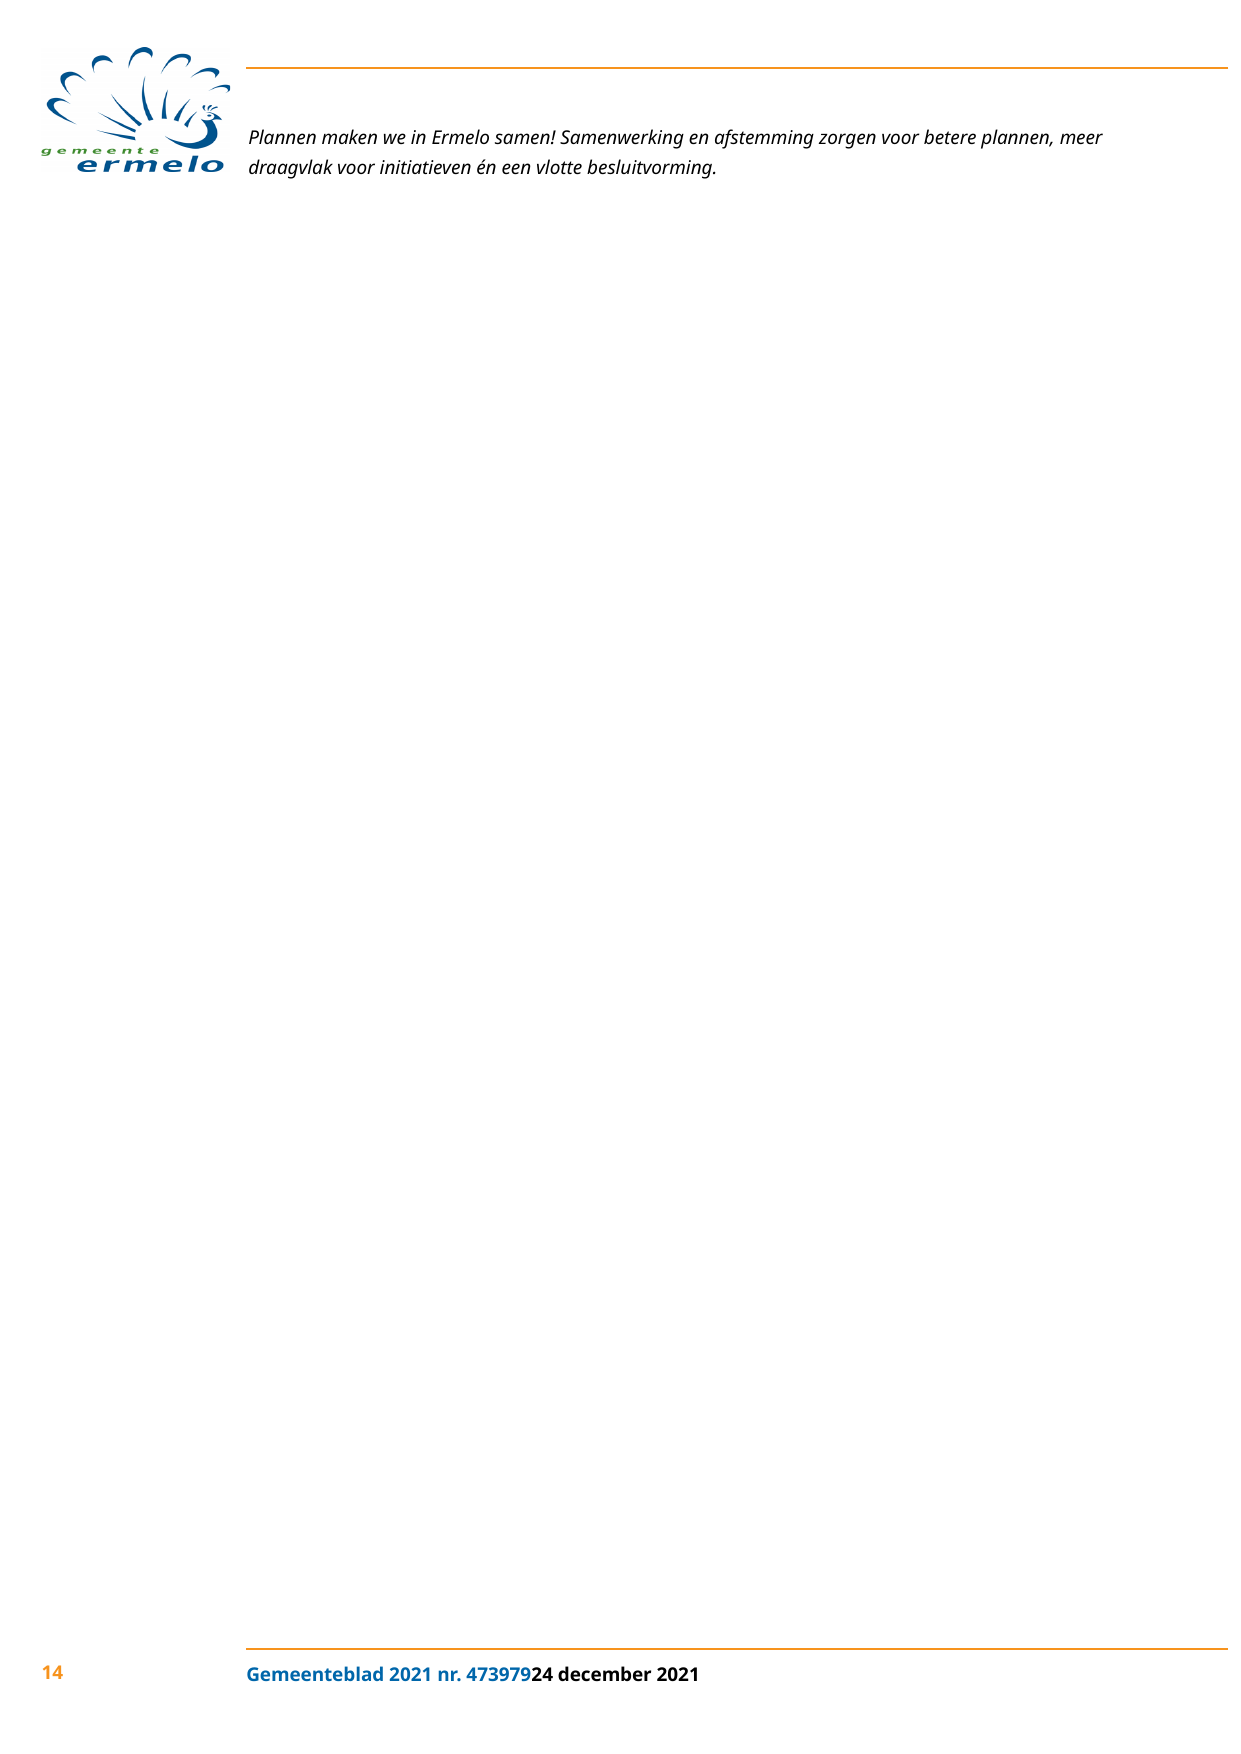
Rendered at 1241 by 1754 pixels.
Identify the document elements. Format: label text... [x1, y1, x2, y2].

picture [41, 47, 231, 172]
text Plannen maken we in Ermelo samen! Samenwerking en afstemming zorgen voor betere plannen, meer draagvlak voor initiatieven én een vlotte besluitvorming. [248, 124, 1152, 180]
